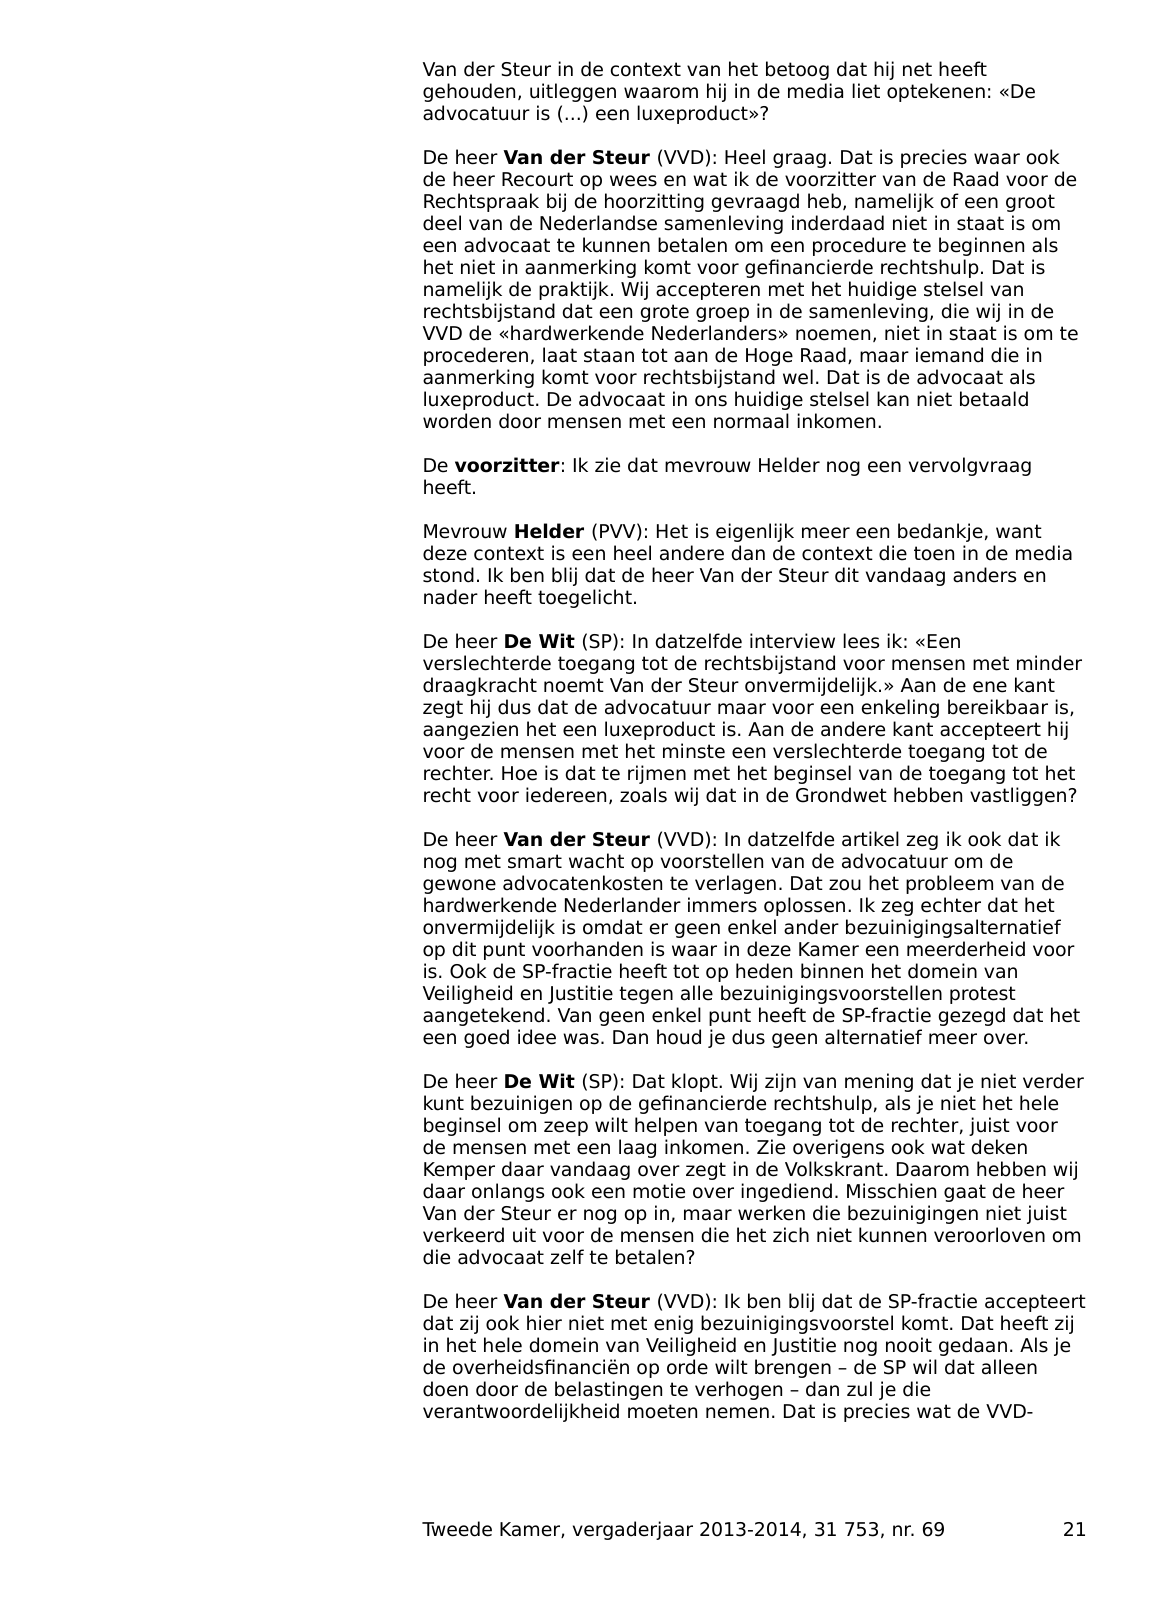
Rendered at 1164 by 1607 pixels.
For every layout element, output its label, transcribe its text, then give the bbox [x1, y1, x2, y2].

text De heer Van der Steur (VVD): Ik ben blij dat de SP-fractie accepteert dat zij ook hier niet met enig bezuinigingsvoorstel komt. Dat heeft zij in het hele domein van Veiligheid en Justitie nog nooit gedaan. Als je de overheidsfinanciën op orde wilt brengen – de SP wil dat alleen doen door de belastingen te verhogen – dan zul je die verantwoordelijkheid moeten nemen. Dat is precies wat de VVD- [422, 1291, 1087, 1423]
text Van der Steur in de context van het betoog dat hij net heeft gehouden, uitleggen waarom hij in de media liet optekenen: «De advocatuur is (...) een luxeproduct»? [422, 59, 1087, 125]
text De heer Van der Steur (VVD): In datzelfde artikel zeg ik ook dat ik nog met smart wacht op voorstellen van de advocatuur om de gewone advocatenkosten te verlagen. Dat zou het probleem van de hardwerkende Nederlander immers oplossen. Ik zeg echter dat het onvermijdelijk is omdat er geen enkel ander bezuinigingsalternatief op dit punt voorhanden is waar in deze Kamer een meerderheid voor is. Ook de SP-fractie heeft tot op heden binnen het domein van Veiligheid en Justitie tegen alle bezuinigingsvoorstellen protest aangetekend. Van geen enkel punt heeft de SP-fractie gezegd dat het een goed idee was. Dan houd je dus geen alternatief meer over. [422, 829, 1087, 1049]
text De voorzitter: Ik zie dat mevrouw Helder nog een vervolgvraag heeft. [422, 455, 1087, 499]
text De heer Van der Steur (VVD): Heel graag. Dat is precies waar ook de heer Recourt op wees en wat ik de voorzitter van de Raad voor de Rechtspraak bij de hoorzitting gevraagd heb, namelijk of een groot deel van de Nederlandse samenleving inderdaad niet in staat is om een advocaat te kunnen betalen om een procedure te beginnen als het niet in aanmerking komt voor gefinancierde rechtshulp. Dat is namelijk de praktijk. Wij accepteren met het huidige stelsel van rechtsbijstand dat een grote groep in de samenleving, die wij in de VVD de «hardwerkende Nederlanders» noemen, niet in staat is om te procederen, laat staan tot aan de Hoge Raad, maar iemand die in aanmerking komt voor rechtsbijstand wel. Dat is de advocaat als luxeproduct. De advocaat in ons huidige stelsel kan niet betaald worden door mensen met een normaal inkomen. [422, 147, 1087, 433]
text Mevrouw Helder (PVV): Het is eigenlijk meer een bedankje, want deze context is een heel andere dan de context die toen in de media stond. Ik ben blij dat de heer Van der Steur dit vandaag anders en nader heeft toegelicht. [422, 521, 1087, 609]
text De heer De Wit (SP): In datzelfde interview lees ik: «Een verslechterde toegang tot de rechtsbijstand voor mensen met minder draagkracht noemt Van der Steur onvermijdelijk.» Aan de ene kant zegt hij dus dat de advocatuur maar voor een enkeling bereikbaar is, aangezien het een luxeproduct is. Aan de andere kant accepteert hij voor de mensen met het minste een verslechterde toegang tot de rechter. Hoe is dat te rijmen met het beginsel van de toegang tot het recht voor iedereen, zoals wij dat in de Grondwet hebben vastliggen? [422, 631, 1087, 807]
text De heer De Wit (SP): Dat klopt. Wij zijn van mening dat je niet verder kunt bezuinigen op de gefinancierde rechtshulp, als je niet het hele beginsel om zeep wilt helpen van toegang tot de rechter, juist voor de mensen met een laag inkomen. Zie overigens ook wat deken Kemper daar vandaag over zegt in de Volkskrant. Daarom hebben wij daar onlangs ook een motie over ingediend. Misschien gaat de heer Van der Steur er nog op in, maar werken die bezuinigingen niet juist verkeerd uit voor de mensen die het zich niet kunnen veroorloven om die advocaat zelf te betalen? [422, 1071, 1087, 1269]
